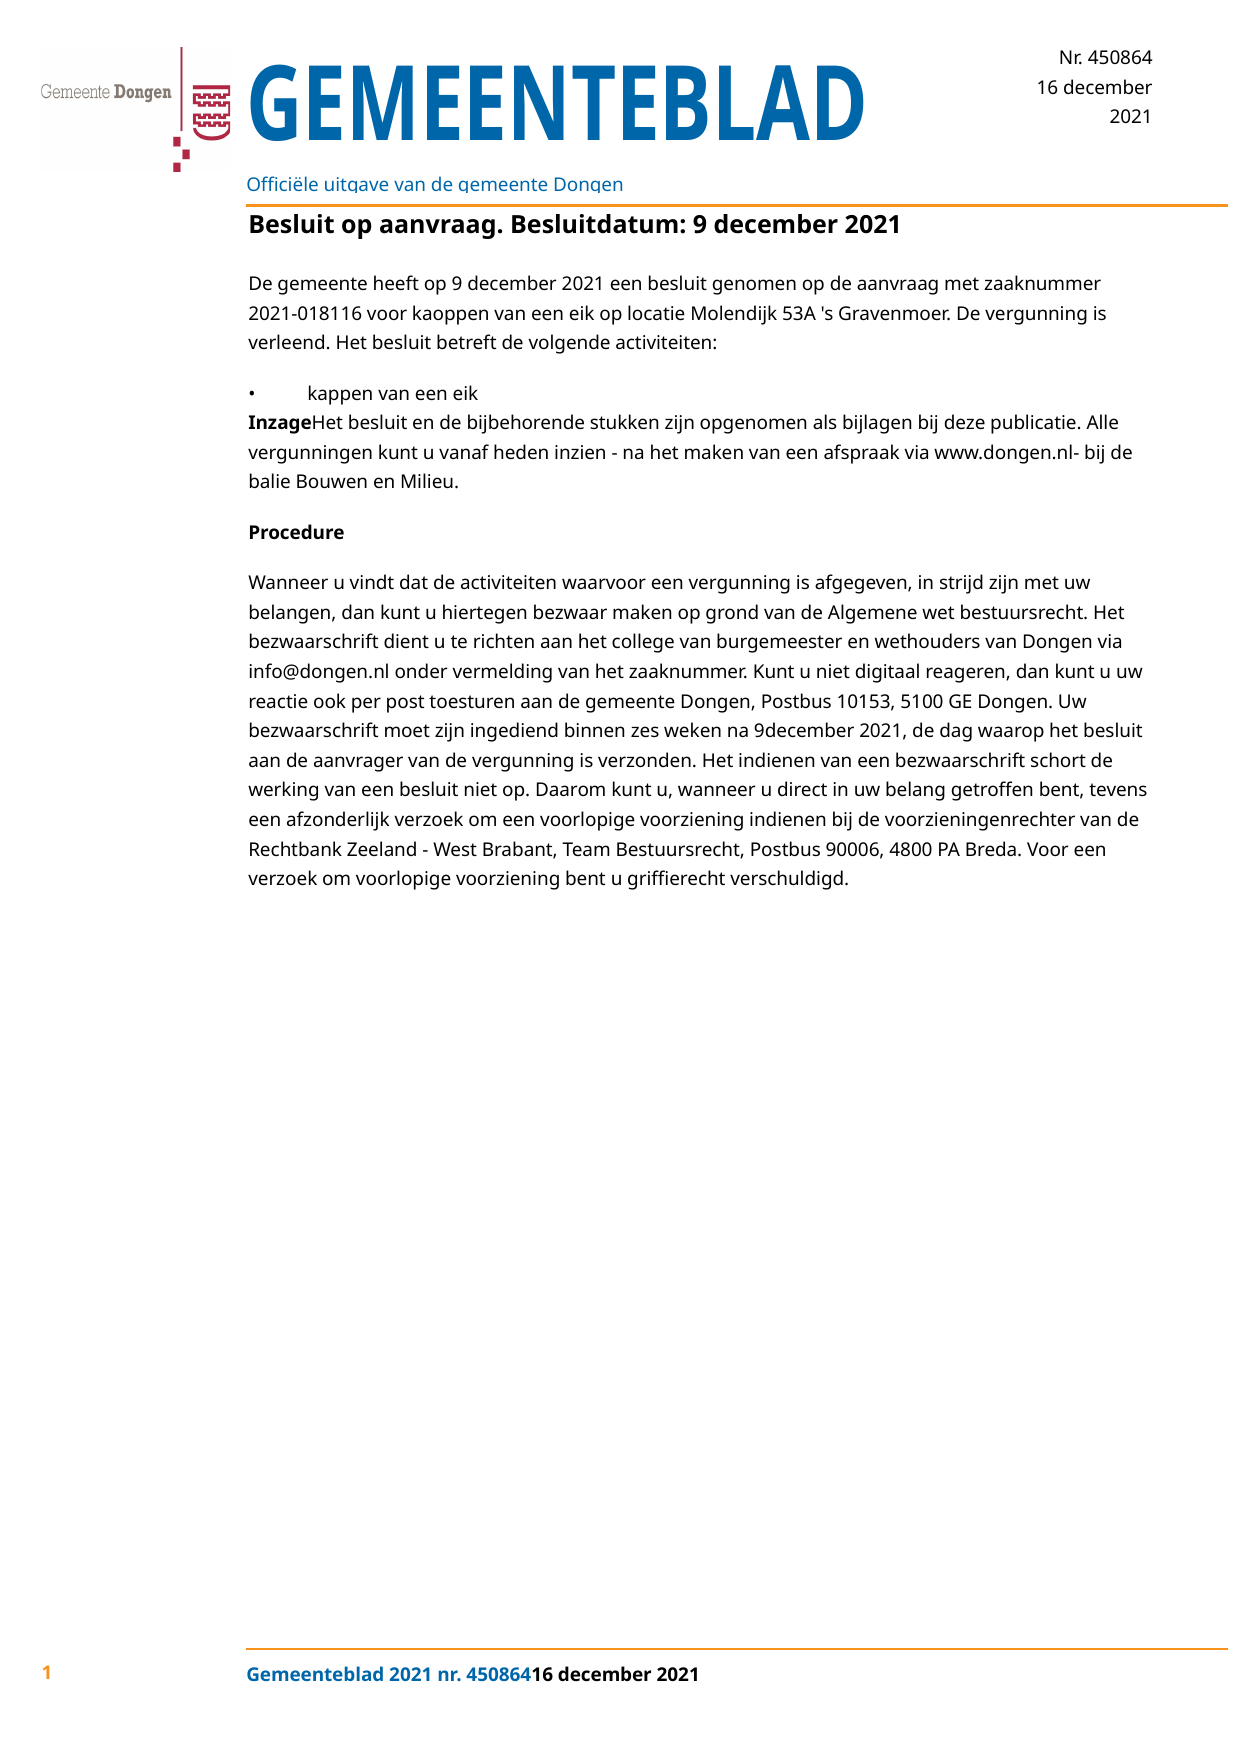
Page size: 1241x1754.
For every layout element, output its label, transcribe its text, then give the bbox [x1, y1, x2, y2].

text InzageHet besluit en de bijbehorende stukken zijn opgenomen als bijlagen bij deze publicatie. Alle vergunningen kunt u vanaf heden inzien - na het maken van een afspraak via www.dongen.nl- bij de balie Bouwen en Milieu. [248, 409, 1152, 494]
text Besluit op aanvraag. Besluitdatum: 9 december 2021 [248, 207, 1152, 241]
picture [41, 47, 231, 172]
text Wanneer u vindt dat de activiteiten waarvoor een vergunning is afgegeven, in strijd zijn met uw belangen, dan kunt u hiertegen bezwaar maken op grond van de Algemene wet bestuursrecht. Het bezwaarschrift dient u te richten aan het college van burgemeester en wethouders van Dongen via info@dongen.nl onder vermelding van het zaaknummer. Kunt u niet digitaal reageren, dan kunt u uw reactie ook per post toesturen aan de gemeente Dongen, Postbus 10153, 5100 GE Dongen. Uw bezwaarschrift moet zijn ingediend binnen zes weken na 9december 2021, de dag waarop het besluit aan de aanvrager van de vergunning is verzonden. Het indienen van een bezwaarschrift schort de werking van een besluit niet op. Daarom kunt u, wanneer u direct in uw belang getroffen bent, tevens een afzonderlijk verzoek om een voorlopige voorziening indienen bij de voorzieningenrechter van de Rechtbank Zeeland - West Brabant, Team Bestuursrecht, Postbus 90006, 4800 PA Breda. Voor een verzoek om voorlopige voorziening bent u griffierecht verschuldigd. [248, 569, 1152, 891]
list kappen van een eik [248, 380, 1152, 406]
text Procedure [248, 519, 1152, 545]
text De gemeente heeft op 9 december 2021 een besluit genomen op de aanvraag met zaaknummer 2021-018116 voor kaoppen van een eik op locatie Molendijk 53A 's Gravenmoer. De vergunning is verleend. Het besluit betreft de volgende activiteiten: [248, 270, 1152, 355]
